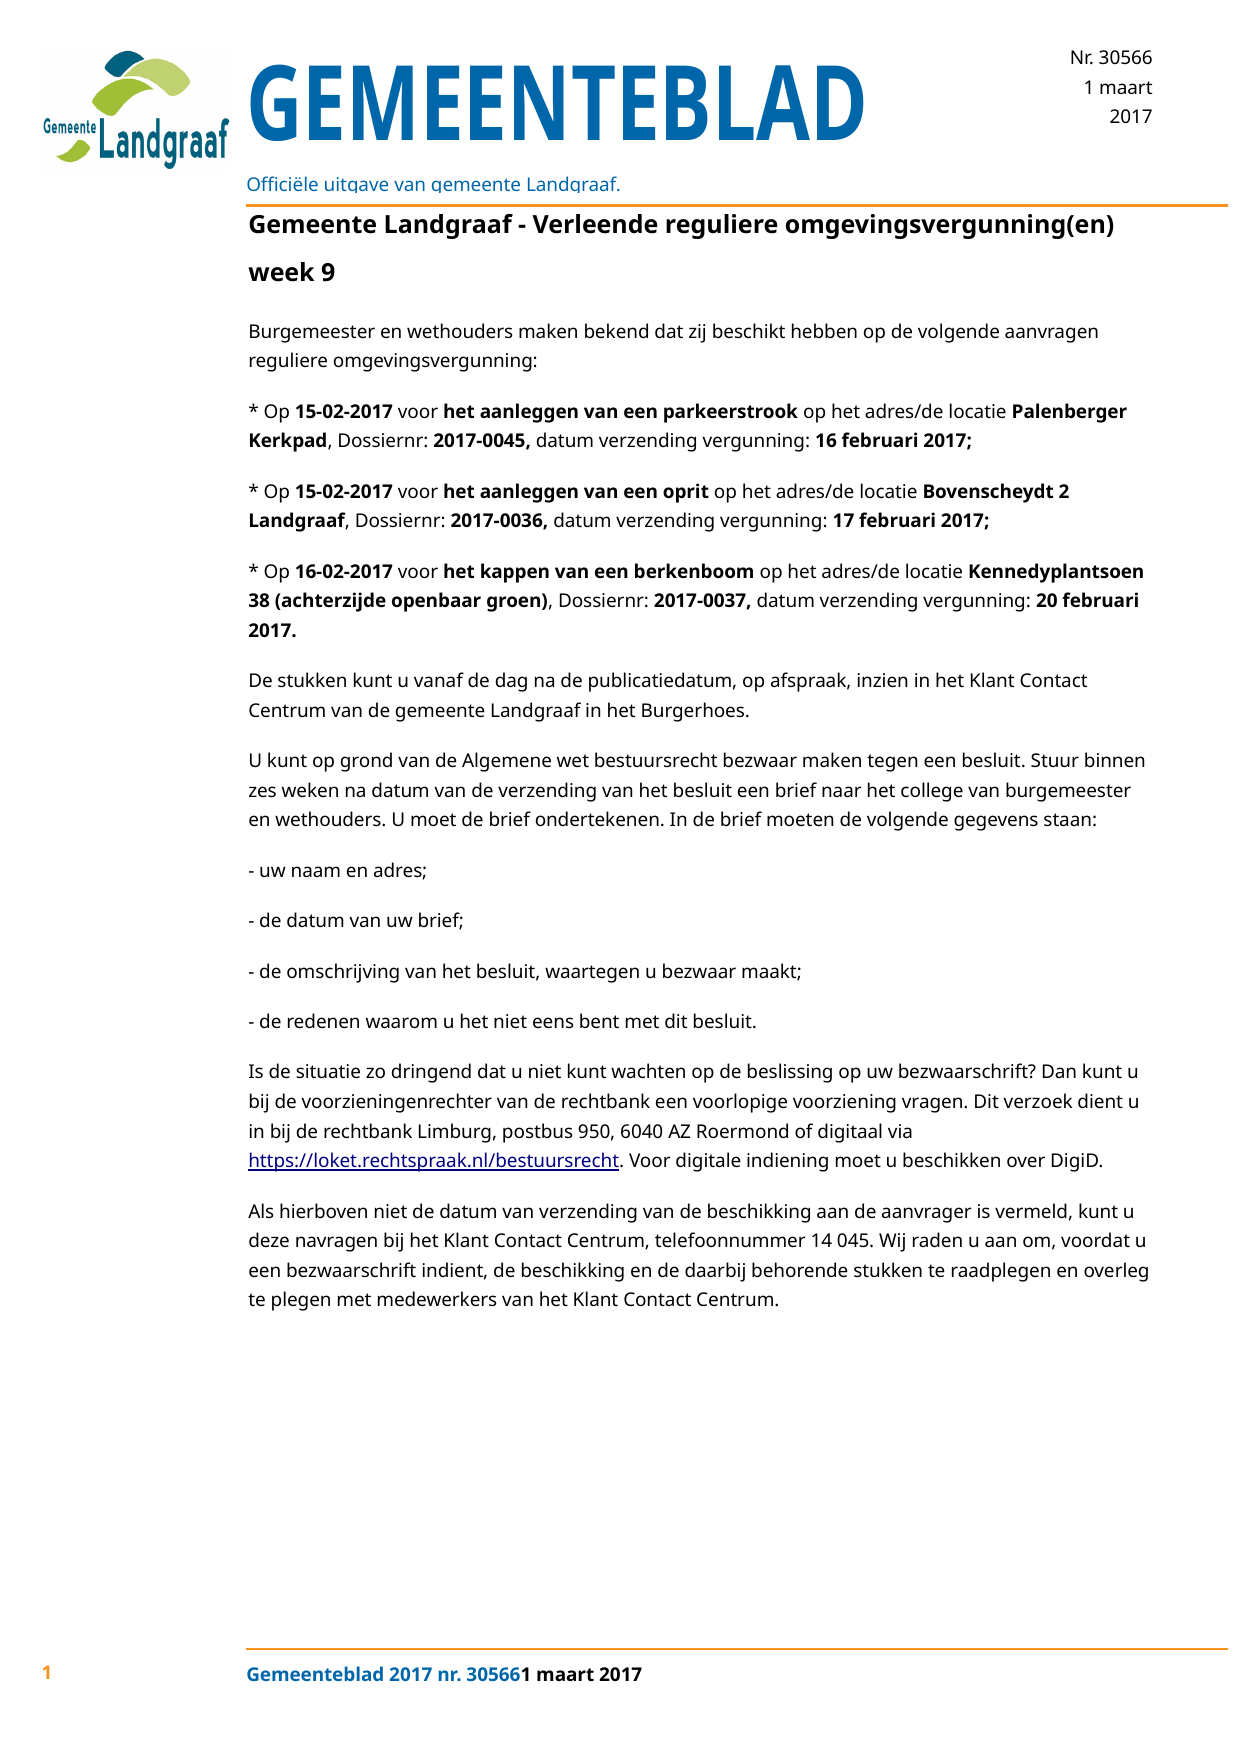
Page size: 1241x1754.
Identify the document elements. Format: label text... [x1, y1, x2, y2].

text - de redenen waarom u het niet eens bent met dit besluit. [248, 1008, 1152, 1034]
text Burgemeester en wethouders maken bekend dat zij beschikt hebben op de volgende aanvragen reguliere omgevingsvergunning: [248, 318, 1152, 373]
text Is de situatie zo dringend dat u niet kunt wachten op de beslissing op uw bezwaarschrift? Dan kunt u bij de voorzieningenrechter van de rechtbank een voorlopige voorziening vragen. Dit verzoek dient u in bij de rechtbank Limburg, postbus 950, 6040 AZ Roermond of digitaal via https://loket.rechtspraak.nl/bestuursrecht. Voor digitale indiening moet u beschikken over DigiD. [248, 1059, 1152, 1173]
picture [41, 47, 231, 172]
text * Op 16-02-2017 voor het kappen van een berkenboom op het adres/de locatie Kennedyplantsoen 38 (achterzijde openbaar groen), Dossiernr: 2017-0037, datum verzending vergunning: 20 februari 2017. [248, 558, 1152, 643]
text Gemeente Landgraaf - Verleende reguliere omgevingsvergunning(en) week 9 [248, 207, 1152, 288]
text * Op 15-02-2017 voor het aanleggen van een oprit op het adres/de locatie Bovenscheydt 2 Landgraaf, Dossiernr: 2017-0036, datum verzending vergunning: 17 februari 2017; [248, 478, 1152, 533]
text De stukken kunt u vanaf de dag na de publicatiedatum, op afspraak, inzien in het Klant Contact Centrum van de gemeente Landgraaf in het Burgerhoes. [248, 667, 1152, 723]
text - de datum van uw brief; [248, 907, 1152, 933]
text * Op 15-02-2017 voor het aanleggen van een parkeerstrook op het adres/de locatie Palenberger Kerkpad, Dossiernr: 2017-0045, datum verzending vergunning: 16 februari 2017; [248, 398, 1152, 453]
text U kunt op grond van de Algemene wet bestuursrecht bezwaar maken tegen een besluit. Stuur binnen zes weken na datum van de verzending van het besluit een brief naar het college van burgemeester en wethouders. U moet de brief ondertekenen. In de brief moeten de volgende gegevens staan: [248, 747, 1152, 832]
text - de omschrijving van het besluit, waartegen u bezwaar maakt; [248, 958, 1152, 984]
text Als hierboven niet de datum van verzending van de beschikking aan de aanvrager is vermeld, kunt u deze navragen bij het Klant Contact Centrum, telefoonnummer 14 045. Wij raden u aan om, voordat u een bezwaarschrift indient, de beschikking en de daarbij behorende stukken te raadplegen en overleg te plegen met medewerkers van het Klant Contact Centrum. [248, 1198, 1152, 1312]
text - uw naam en adres; [248, 857, 1152, 883]
